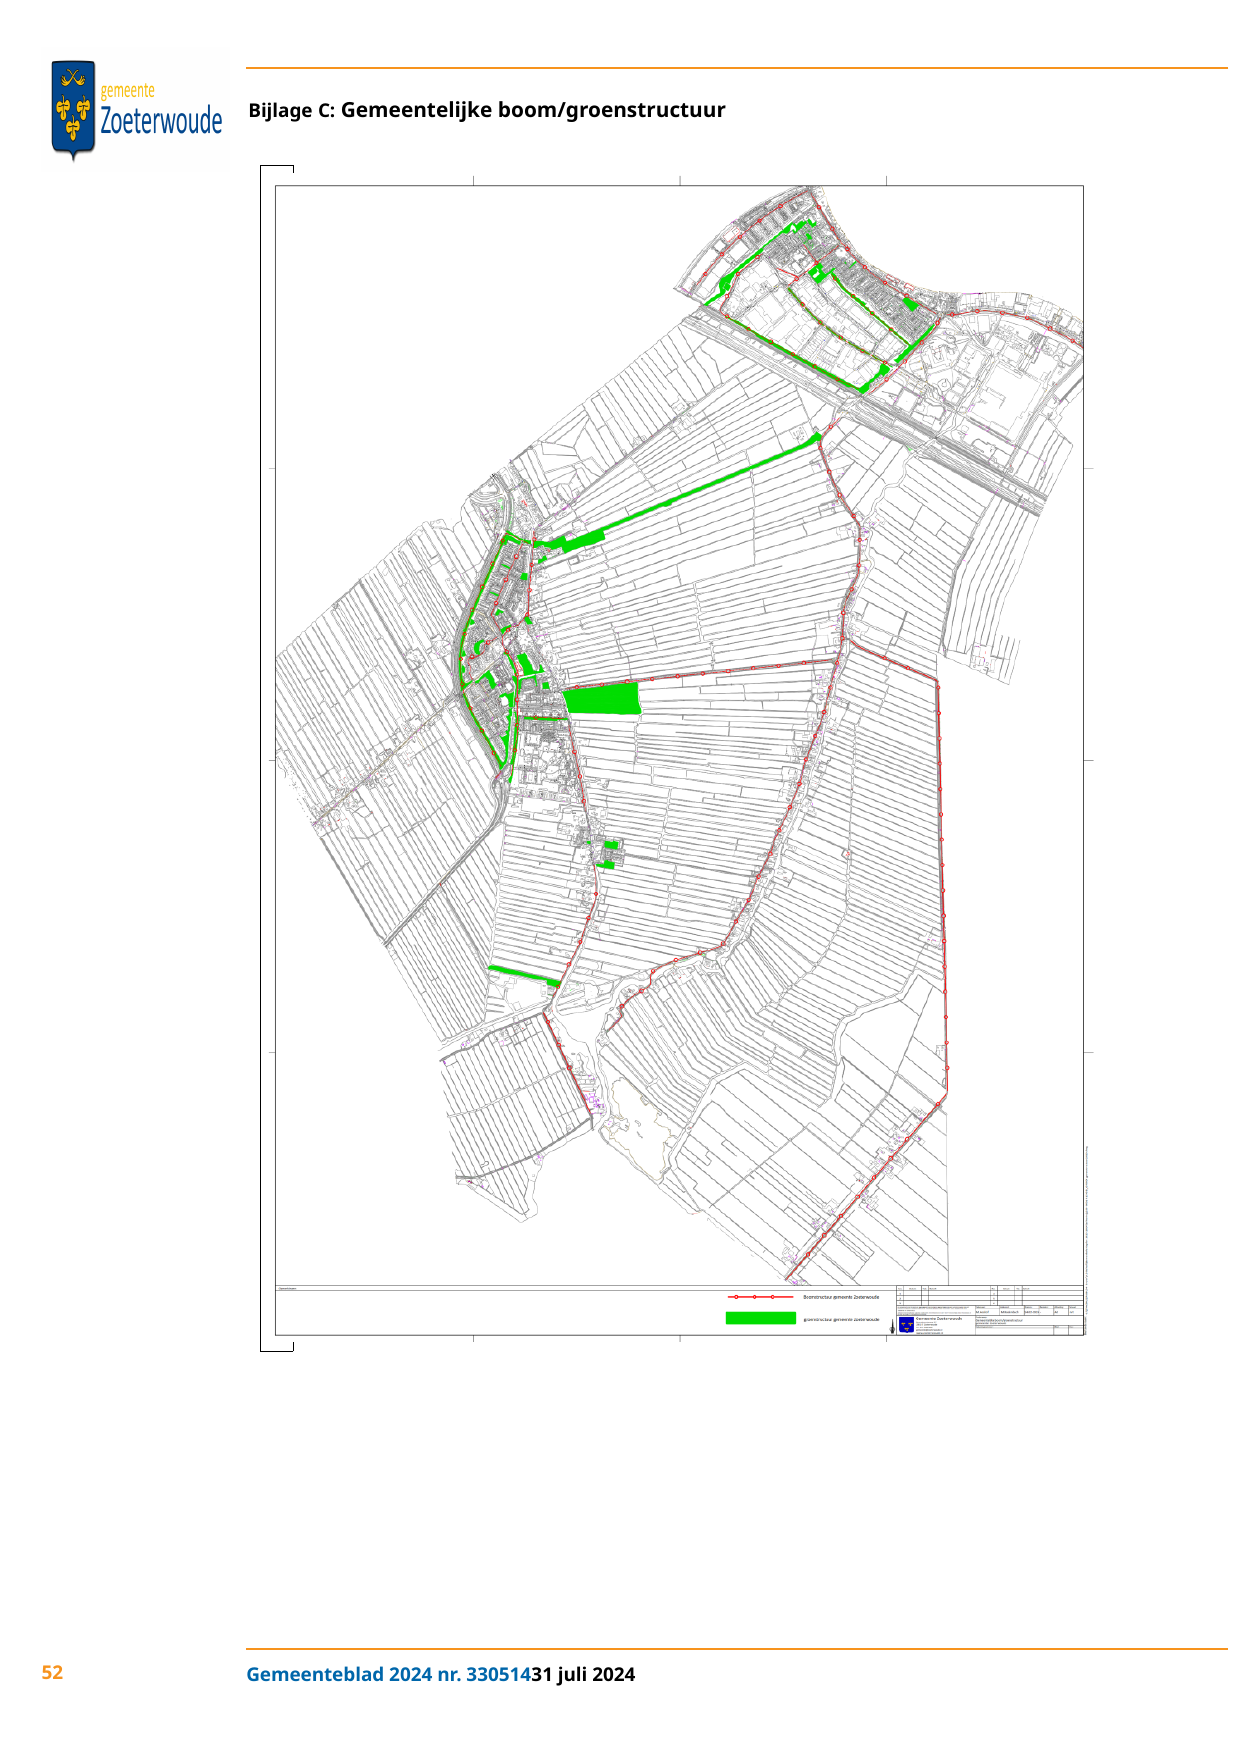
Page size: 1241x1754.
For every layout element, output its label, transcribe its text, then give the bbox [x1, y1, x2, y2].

picture [41, 47, 231, 172]
text Bijlage C: Gemeentelijke boom/groenstructuur [248, 95, 1152, 123]
picture [268, 173, 1095, 1342]
